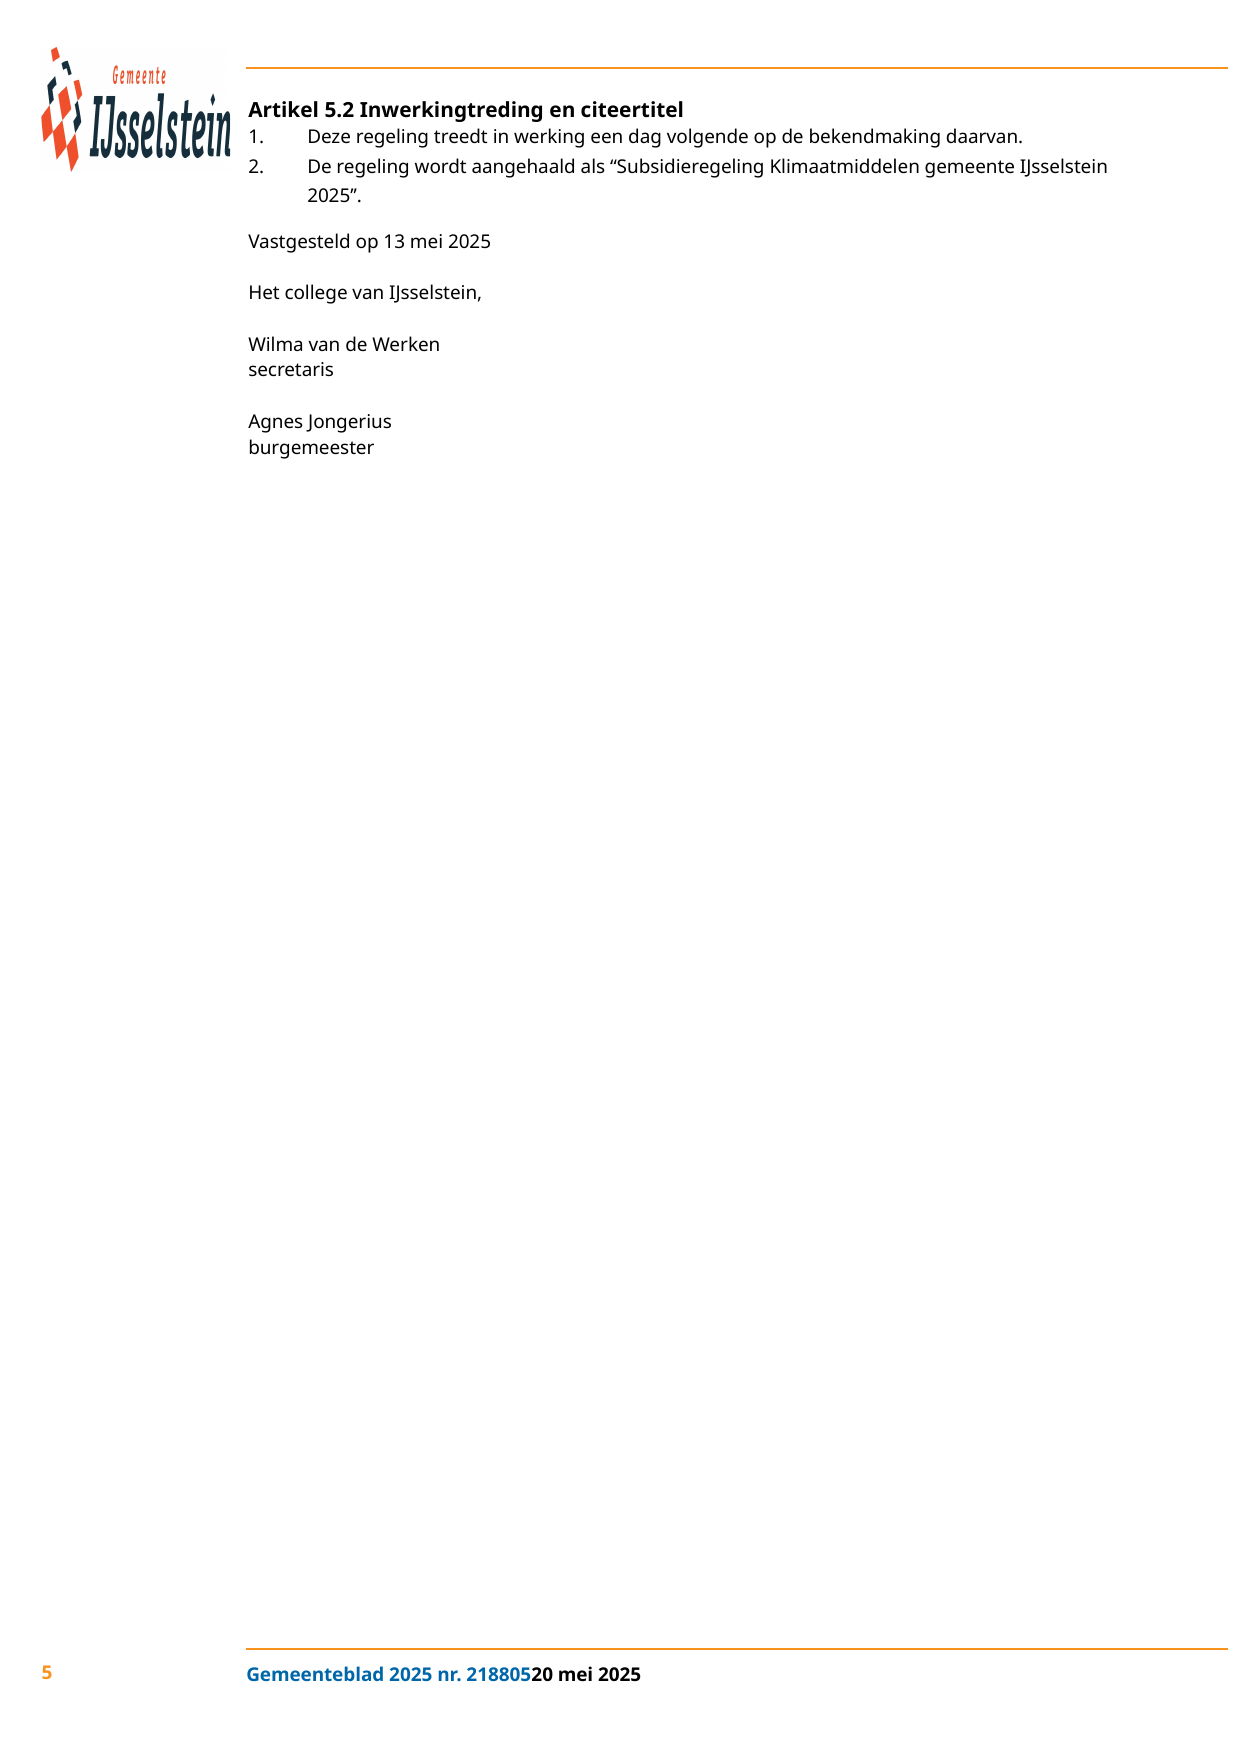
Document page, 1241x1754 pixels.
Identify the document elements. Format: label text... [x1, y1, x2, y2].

picture [41, 47, 231, 172]
text Het college van IJsselstein, [248, 279, 1152, 305]
list De regeling wordt aangehaald als “Subsidieregeling Klimaatmiddelen gemeente IJsselstein 2025’’. [248, 153, 1152, 208]
text burgemeester [248, 434, 1152, 459]
text Vastgesteld op 13 mei 2025 [248, 228, 1152, 254]
text Agnes Jongerius [248, 408, 1152, 434]
text secretaris [248, 357, 1152, 382]
text Artikel 5.2 Inwerkingtreding en citeertitel [248, 95, 1152, 123]
list Deze regeling treedt in werking een dag volgende op de bekendmaking daarvan. [248, 123, 1152, 149]
text Wilma van de Werken [248, 331, 1152, 357]
